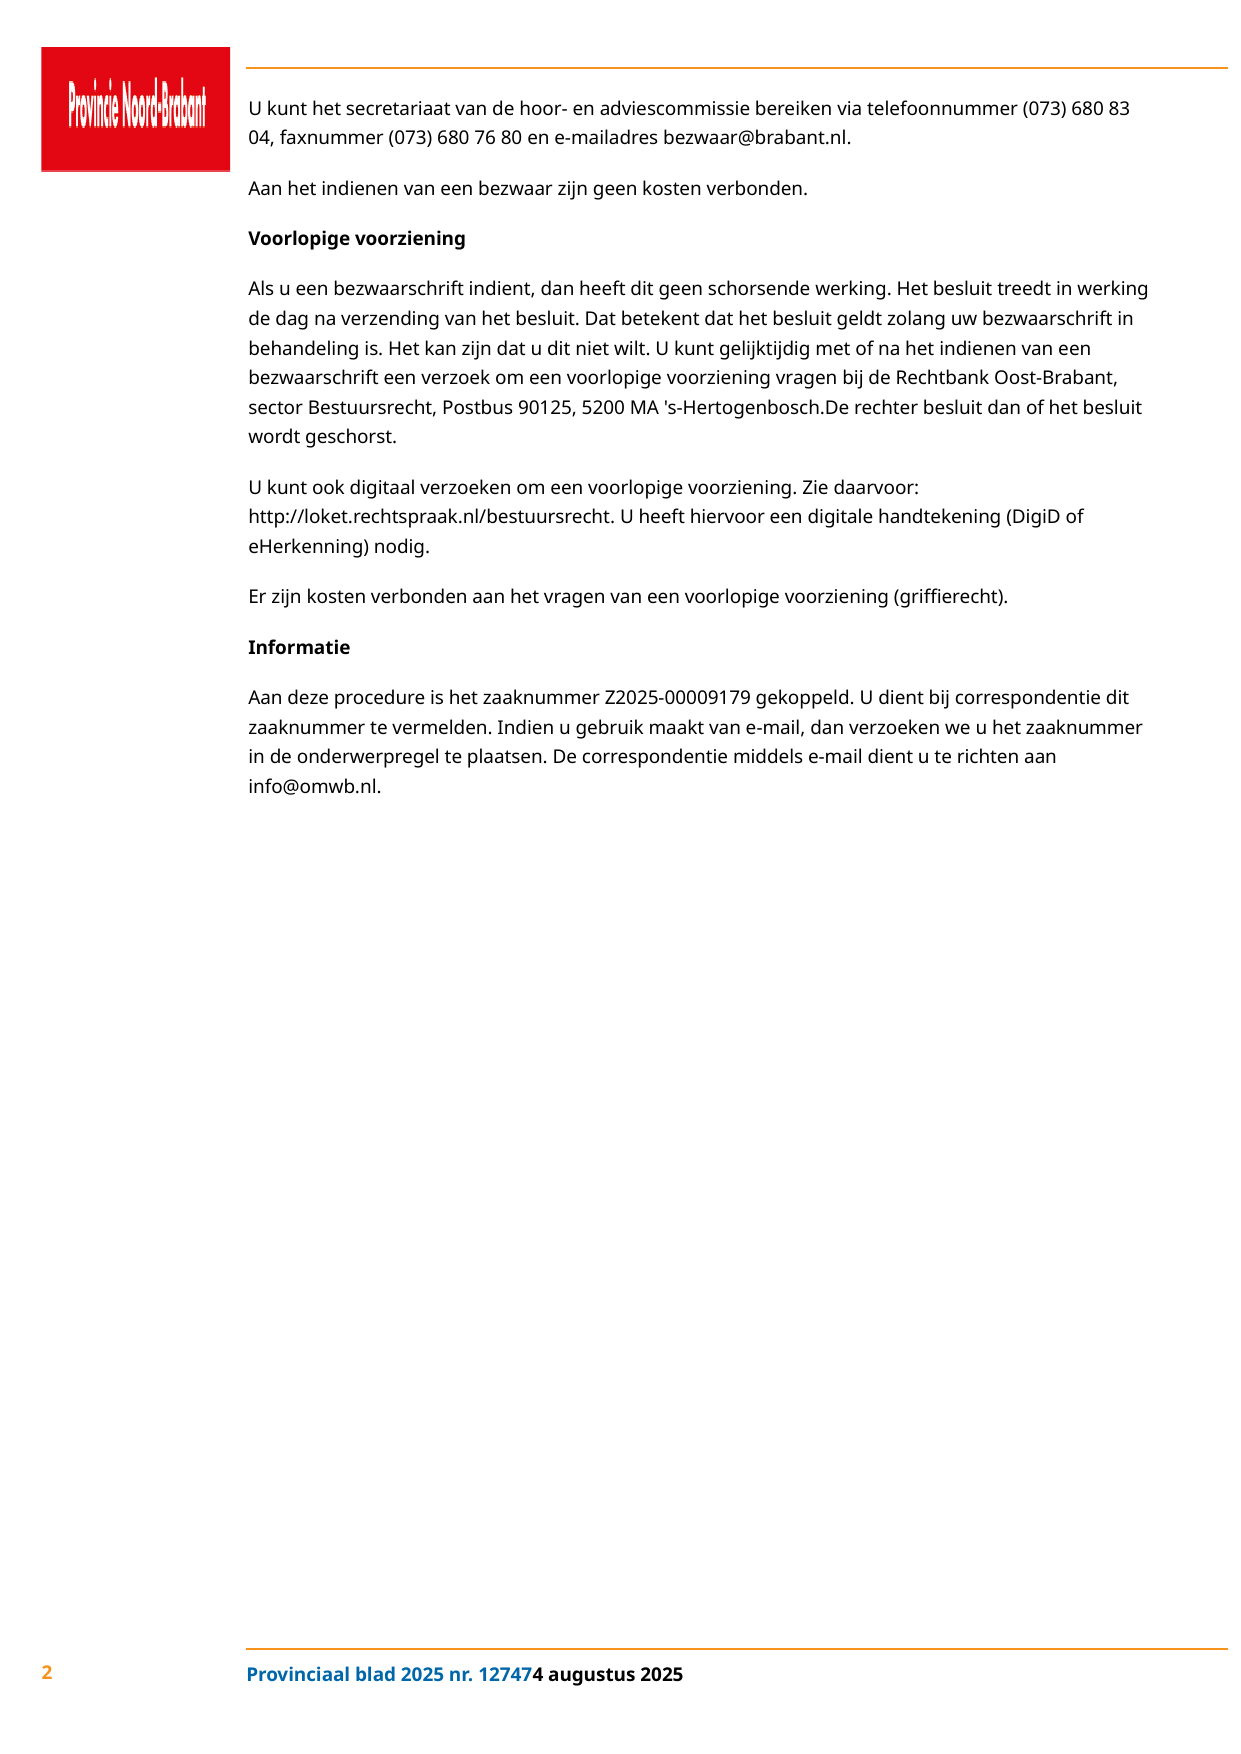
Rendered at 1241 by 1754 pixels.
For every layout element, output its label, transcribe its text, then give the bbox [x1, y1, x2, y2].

text Er zijn kosten verbonden aan het vragen van een voorlopige voorziening (griffierecht). [248, 583, 1152, 609]
text U kunt het secretariaat van de hoor- en adviescommissie bereiken via telefoonnummer (073) 680 83 04, faxnummer (073) 680 76 80 en e-mailadres bezwaar@brabant.nl. [248, 95, 1152, 150]
text U kunt ook digitaal verzoeken om een voorlopige voorziening. Zie daarvoor: http://loket.rechtspraak.nl/bestuursrecht. U heeft hiervoor een digitale handtekening (DigiD of eHerkenning) nodig. [248, 474, 1152, 559]
text Als u een bezwaarschrift indient, dan heeft dit geen schorsende werking. Het besluit treedt in werking de dag na verzending van het besluit. Dat betekent dat het besluit geldt zolang uw bezwaarschrift in behandeling is. Het kan zijn dat u dit niet wilt. U kunt gelijktijdig met of na het indienen van een bezwaarschrift een verzoek om een voorlopige voorziening vragen bij de Rechtbank Oost-Brabant, sector Bestuursrecht, Postbus 90125, 5200 MA 's‑Hertogenbosch.De rechter besluit dan of het besluit wordt geschorst. [248, 276, 1152, 449]
text Aan deze procedure is het zaaknummer Z2025-00009179 gekoppeld. U dient bij correspondentie dit zaaknummer te vermelden. Indien u gebruik maakt van e-mail, dan verzoeken we u het zaaknummer in de onderwerpregel te plaatsen. De correspondentie middels e-mail dient u te richten aan info@omwb.nl. [248, 684, 1152, 799]
text Aan het indienen van een bezwaar zijn geen kosten verbonden. [248, 175, 1152, 201]
picture [41, 47, 231, 172]
text Voorlopige voorziening [248, 225, 1152, 251]
text Informatie [248, 634, 1152, 660]
